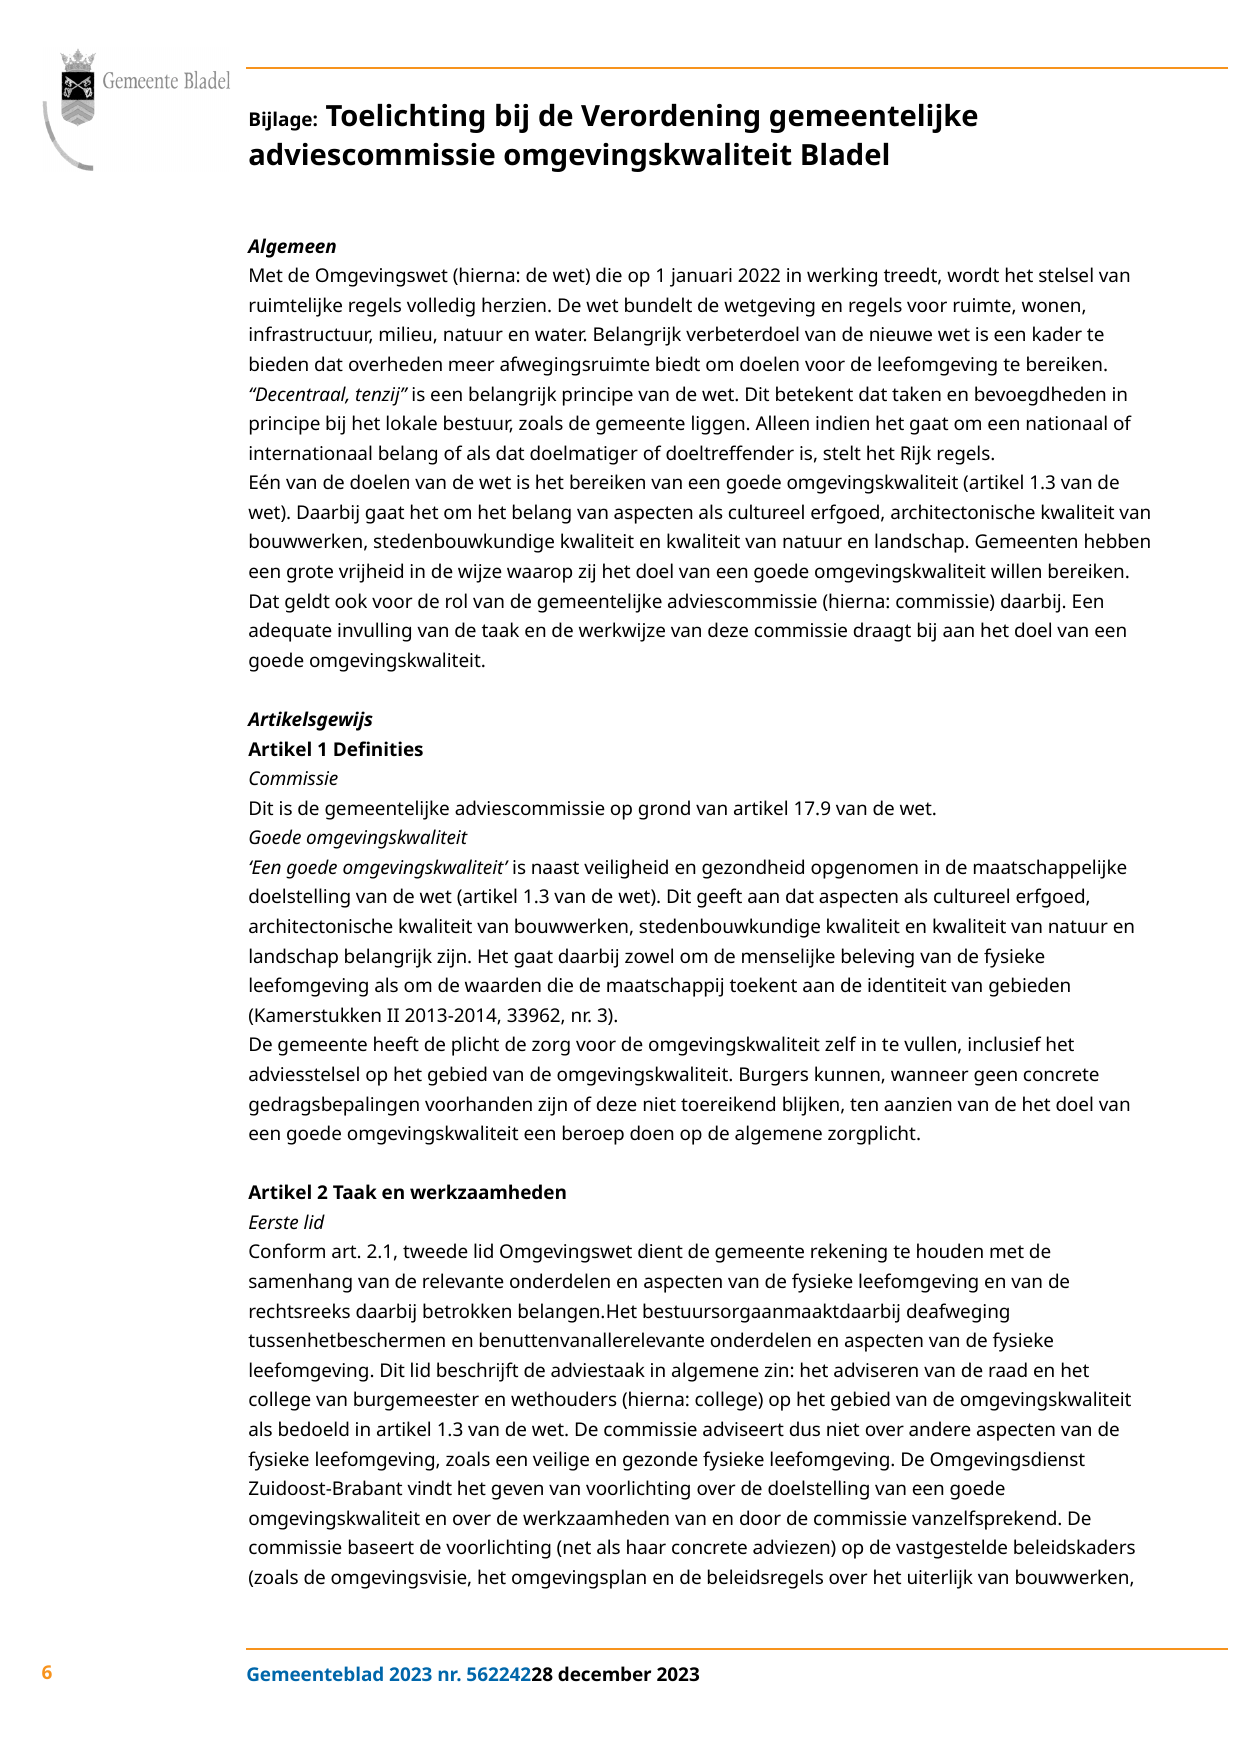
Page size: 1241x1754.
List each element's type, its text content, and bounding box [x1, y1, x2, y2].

text De gemeente heeft de plicht de zorg voor de omgevingskwaliteit zelf in te vullen, inclusief het adviesstelsel op het gebied van de omgevingskwaliteit. Burgers kunnen, wanneer geen concrete gedragsbepalingen voorhanden zijn of deze niet toereikend blijken, ten aanzien van de het doel van een goede omgevingskwaliteit een beroep doen op de algemene zorgplicht. [248, 1032, 1152, 1146]
text Dit is de gemeentelijke adviescommissie op grond van artikel 17.9 van de wet. [248, 795, 1152, 821]
text Eén van de doelen van de wet is het bereiken van een goede omgevingskwaliteit (artikel 1.3 van de wet). Daarbij gaat het om het belang van aspecten als cultureel erfgoed, architectonische kwaliteit van bouwwerken, stedenbouwkundige kwaliteit en kwaliteit van natuur en landschap. Gemeenten hebben een grote vrijheid in de wijze waarop zij het doel van een goede omgevingskwaliteit willen bereiken. Dat geldt ook voor de rol van de gemeentelijke adviescommissie (hierna: commissie) daarbij. Een adequate invulling van de taak en de werkwijze van deze commissie draagt bij aan het doel van een goede omgevingskwaliteit. [248, 469, 1152, 673]
text Algemeen [248, 233, 1152, 259]
text Met de Omgevingswet (hierna: de wet) die op 1 januari 2022 in werking treedt, wordt het stelsel van ruimtelijke regels volledig herzien. De wet bundelt de wetgeving en regels voor ruimte, wonen, infrastructuur, milieu, natuur en water. Belangrijk verbeterdoel van de nieuwe wet is een kader te bieden dat overheden meer afwegingsruimte biedt om doelen voor de leefomgeving te bereiken. “Decentraal, tenzij” is een belangrijk principe van de wet. Dit betekent dat taken en bevoegdheden in principe bij het lokale bestuur, zoals de gemeente liggen. Alleen indien het gaat om een nationaal of internationaal belang of als dat doelmatiger of doeltreffender is, stelt het Rijk regels. [248, 262, 1152, 466]
text Commissie [248, 765, 1152, 791]
text Goede omgevingskwaliteit [248, 824, 1152, 850]
text Artikelsgewijs [248, 706, 1152, 732]
text Artikel 1 Definities [248, 736, 1152, 762]
text Artikel 2 Taak en werkzaamheden [248, 1179, 1152, 1205]
text ‘Een goede omgevingskwaliteit’ is naast veiligheid en gezondheid opgenomen in de maatschappelijke doelstelling van de wet (artikel 1.3 van de wet). Dit geeft aan dat aspecten als cultureel erfgoed, architectonische kwaliteit van bouwwerken, stedenbouwkundige kwaliteit en kwaliteit van natuur en landschap belangrijk zijn. Het gaat daarbij zowel om de menselijke beleving van de fysieke leefomgeving als om de waarden die de maatschappij toekent aan de identiteit van gebieden (Kamerstukken II 2013-2014, 33962, nr. 3). [248, 854, 1152, 1028]
text Eerste lid [248, 1209, 1152, 1235]
text Conform art. 2.1, tweede lid Omgevingswet dient de gemeente rekening te houden met de samenhang van de relevante onderdelen en aspecten van de fysieke leefomgeving en van de rechtsreeks daarbij betrokken belangen.Het bestuursorgaanmaaktdaarbij deafweging tussenhetbeschermen en benuttenvanallerelevante onderdelen en aspecten van de fysieke leefomgeving. Dit lid beschrijft de adviestaak in algemene zin: het adviseren van de raad en het college van burgemeester en wethouders (hierna: college) op het gebied van de omgevingskwaliteit als bedoeld in artikel 1.3 van de wet. De commissie adviseert dus niet over andere aspecten van de fysieke leefomgeving, zoals een veilige en gezonde fysieke leefomgeving. De Omgevingsdienst Zuidoost-Brabant vindt het geven van voorlichting over de doelstelling van een goede omgevingskwaliteit en over de werkzaamheden van en door de commissie vanzelfsprekend. De commissie baseert de voorlichting (net als haar concrete adviezen) op de vastgestelde beleidskaders (zoals de omgevingsvisie, het omgevingsplan en de beleidsregels over het uiterlijk van bouwwerken, [248, 1239, 1152, 1590]
text Bijlage: Toelichting bij de Verordening gemeentelijke adviescommissie omgevingskwaliteit Bladel [248, 95, 1152, 174]
picture [41, 47, 231, 172]
